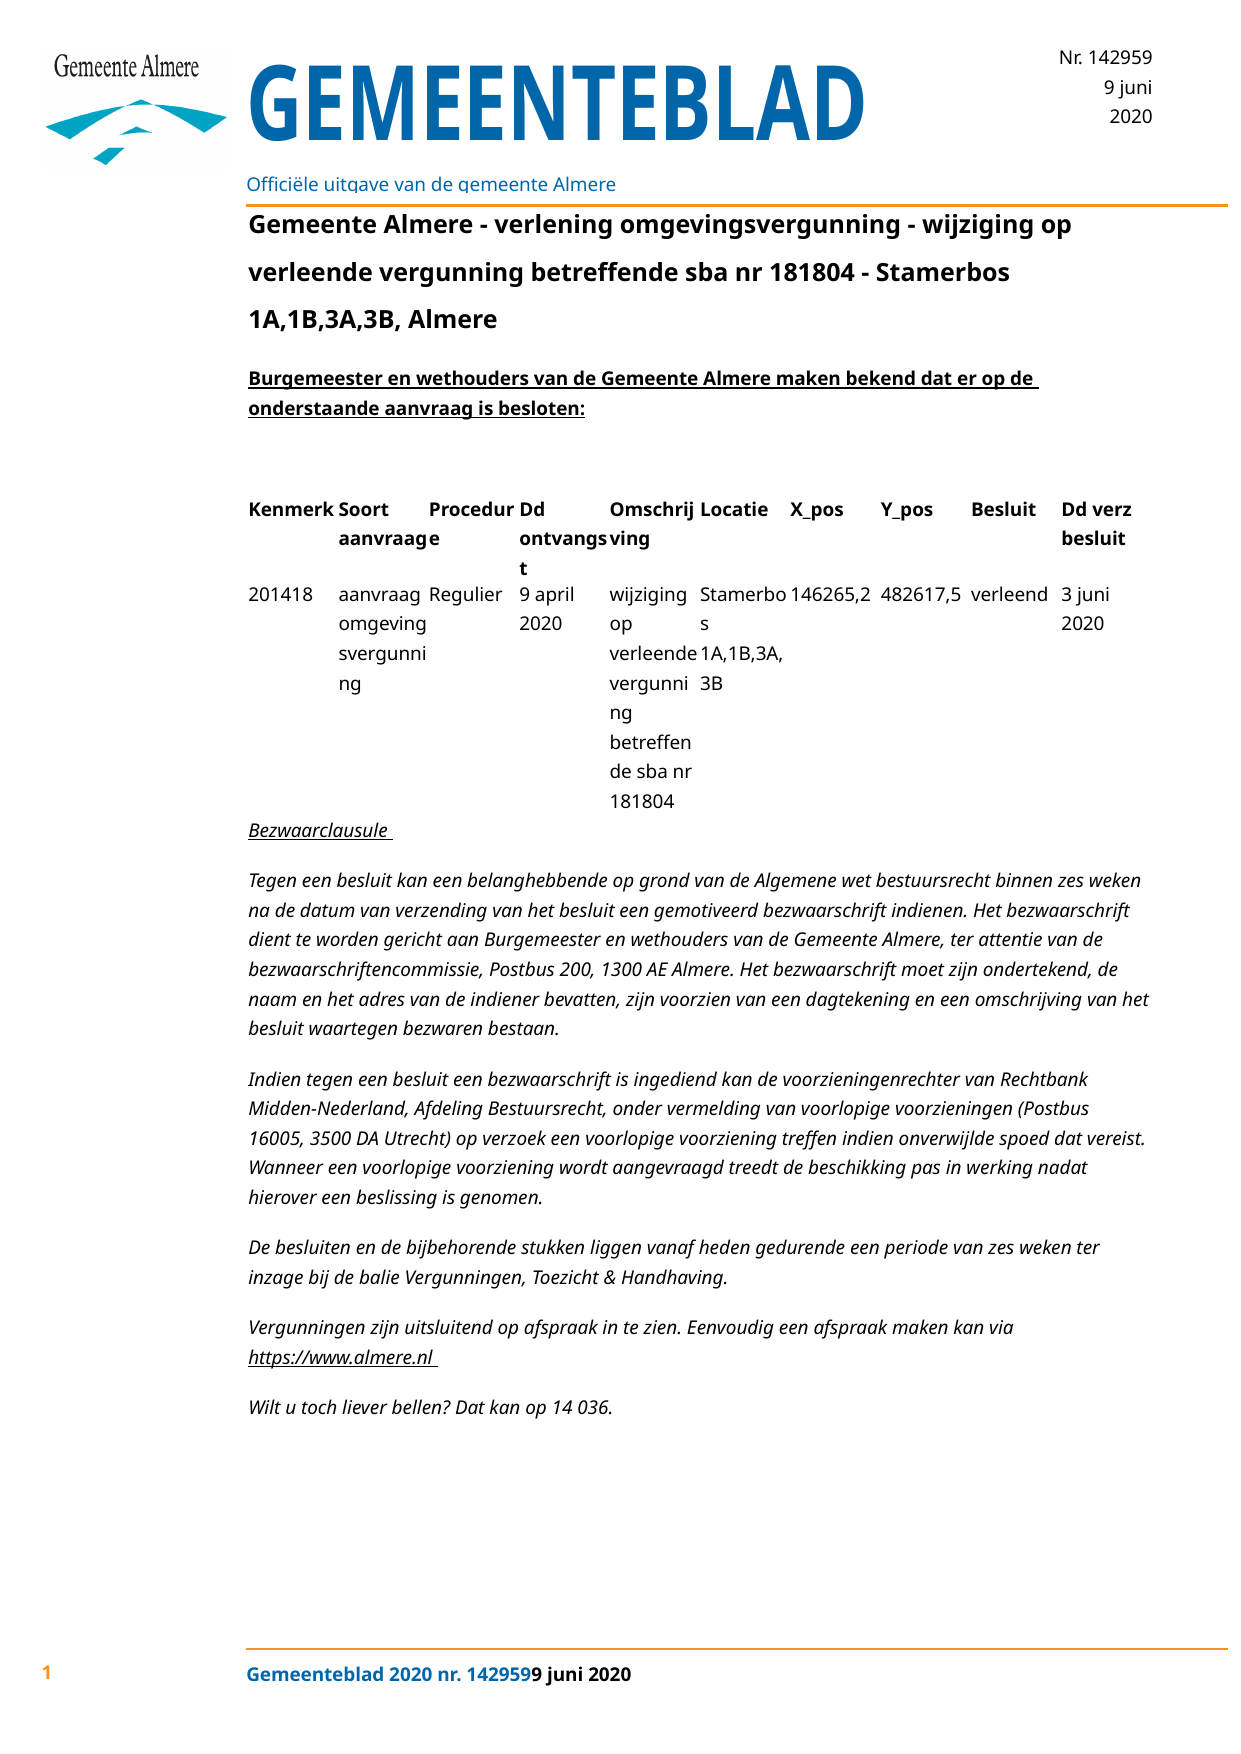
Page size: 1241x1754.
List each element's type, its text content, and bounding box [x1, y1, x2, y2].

table_cell wijziging op verleende vergunning betreffende sba nr 181804 [609, 581, 700, 814]
table_header Locatie [700, 496, 790, 581]
table_cell verleend [971, 581, 1061, 814]
table_header Dd ontvangst [519, 496, 609, 581]
text Vergunningen zijn uitsluitend op afspraak in te zien. Eenvoudig een afspraak maken kan via https://www.almere.nl [248, 1314, 1152, 1370]
table_header Procedure [429, 496, 519, 581]
text Gemeente Almere - verlening omgevingsvergunning - wijziging op verleende vergunning betreffende sba nr 181804 - Stamerbos 1A,1B,3A,3B, Almere [248, 207, 1152, 336]
text Burgemeester en wethouders van de Gemeente Almere maken bekend dat er op de onderstaande aanvraag is besloten: [248, 366, 1152, 421]
text Wilt u toch liever bellen? Dat kan op 14 036. [248, 1394, 1152, 1420]
table_cell 146265,2 [790, 581, 881, 814]
picture [41, 47, 231, 172]
text Tegen een besluit kan een belanghebbende op grond van de Algemene wet bestuursrecht binnen zes weken na de datum van verzending van het besluit een gemotiveerd bezwaarschrift indienen. Het bezwaarschrift dient te worden gericht aan Burgemeester en wethouders van de Gemeente Almere, ter attentie van de bezwaarschriftencommissie, Postbus 200, 1300 AE Almere. Het bezwaarschrift moet zijn ondertekend, de naam en het adres van de indiener bevatten, zijn voorzien van een dagtekening en een omschrijving van het besluit waartegen bezwaren bestaan. [248, 867, 1152, 1041]
table_cell 9 april 2020 [519, 581, 609, 814]
table_header Besluit [971, 496, 1061, 581]
table_header Kenmerk [248, 496, 338, 581]
table_cell 3 juni 2020 [1061, 581, 1152, 814]
table_header X_pos [790, 496, 881, 581]
table_header Omschrijving [609, 496, 700, 581]
text Indien tegen een besluit een bezwaarschrift is ingediend kan de voorzieningenrechter van Rechtbank Midden-Nederland, Afdeling Bestuursrecht, onder vermelding van voorlopige voorzieningen (Postbus 16005, 3500 DA Utrecht) op verzoek een voorlopige voorziening treffen indien onverwijlde spoed dat vereist. Wanneer een voorlopige voorziening wordt aangevraagd treedt de beschikking pas in werking nadat hierover een beslissing is genomen. [248, 1066, 1152, 1210]
table_cell Stamerbos 1A,1B,3A,3B [700, 581, 790, 814]
text De besluiten en de bijbehorende stukken liggen vanaf heden gedurende een periode van zes weken ter inzage bij de balie Vergunningen, Toezicht & Handhaving. [248, 1234, 1152, 1290]
table_header Soort aanvraag [338, 496, 429, 581]
table_cell aanvraag omgevingsvergunning [338, 581, 429, 814]
table_cell 482617,5 [881, 581, 971, 814]
table_cell 201418 [248, 581, 338, 814]
table_cell Regulier [429, 581, 519, 814]
table_header Dd verz besluit [1061, 496, 1152, 581]
table_header Y_pos [881, 496, 971, 581]
text Bezwaarclausule [248, 817, 1152, 843]
